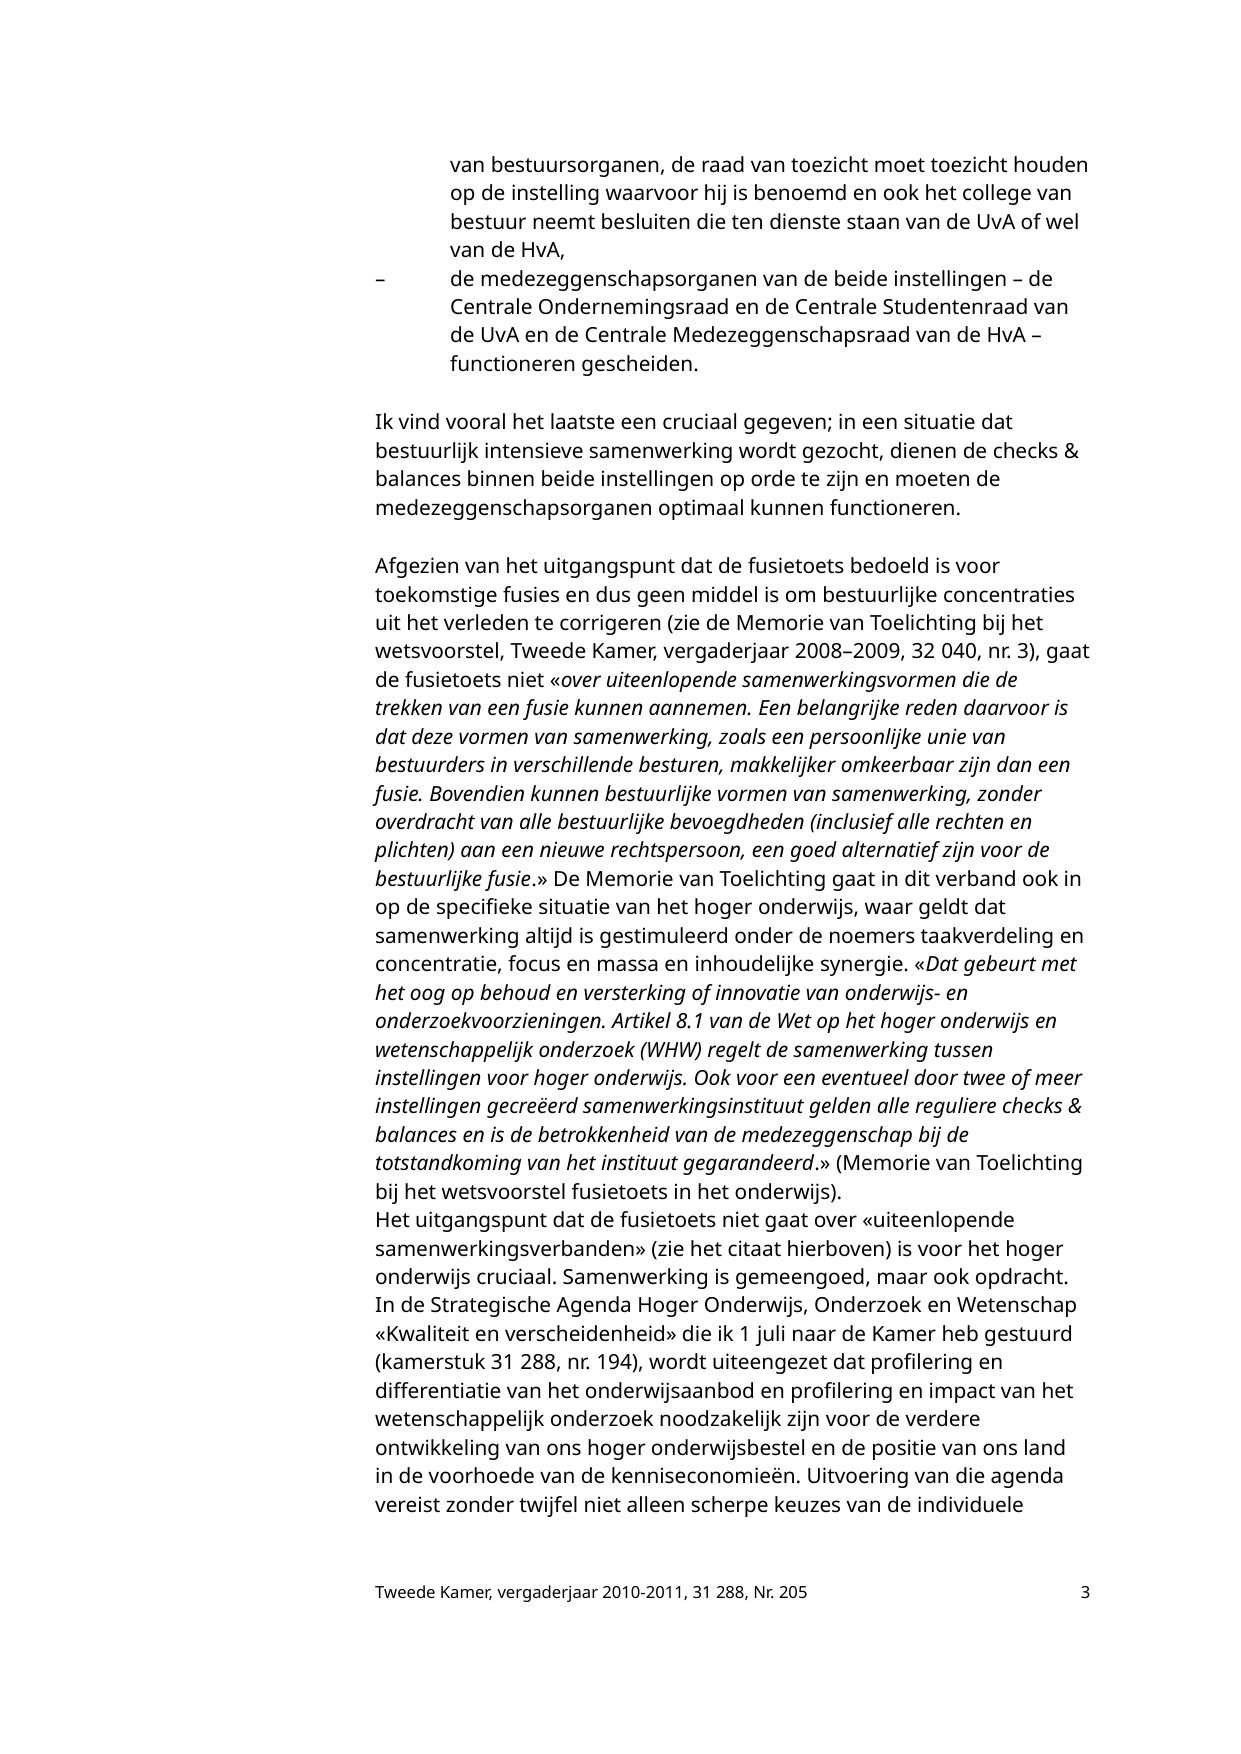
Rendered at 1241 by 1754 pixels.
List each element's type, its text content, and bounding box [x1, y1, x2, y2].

text Het uitgangspunt dat de fusietoets niet gaat over «uiteenlopende samenwerkingsverbanden» (zie het citaat hierboven) is voor het hoger onderwijs cruciaal. Samenwerking is gemeengoed, maar ook opdracht. In de Strategische Agenda Hoger Onderwijs, Onderzoek en Wetenschap «Kwaliteit en verscheidenheid» die ik 1 juli naar de Kamer heb gestuurd (kamerstuk 31 288, nr. 194), wordt uiteengezet dat profilering en differentiatie van het onderwijsaanbod en profilering en impact van het wetenschappelijk onderzoek noodzakelijk zijn voor de verdere ontwikkeling van ons hoger onderwijsbestel en de positie van ons land in de voorhoede van de kenniseconomieën. Uitvoering van die agenda vereist zonder twijfel niet alleen scherpe keuzes van de individuele [375, 1205, 1090, 1518]
text Ik vind vooral het laatste een cruciaal gegeven; in een situatie dat bestuurlijk intensieve samenwerking wordt gezocht, dienen de checks & balances binnen beide instellingen op orde te zijn en moeten de medezeggenschapsorganen optimaal kunnen functioneren. [375, 407, 1090, 521]
list van bestuursorganen, de raad van toezicht moet toezicht houden op de instelling waarvoor hij is benoemd en ook het college van bestuur neemt besluiten die ten dienste staan van de UvA of wel van de HvA, [375, 150, 1090, 264]
text Afgezien van het uitgangspunt dat de fusietoets bedoeld is voor toekomstige fusies en dus geen middel is om bestuurlijke concentraties uit het verleden te corrigeren (zie de Memorie van Toelichting bij het wetsvoorstel, Tweede Kamer, vergaderjaar 2008–2009, 32 040, nr. 3), gaat de fusietoets niet «over uiteenlopende samenwerkingsvormen die de trekken van een fusie kunnen aannemen. Een belangrijke reden daarvoor is dat deze vormen van samenwerking, zoals een persoonlijke unie van bestuurders in verschillende besturen, makkelijker omkeerbaar zijn dan een fusie. Bovendien kunnen bestuurlijke vormen van samenwerking, zonder overdracht van alle bestuurlijke bevoegdheden (inclusief alle rechten en plichten) aan een nieuwe rechtspersoon, een goed alternatief zijn voor de bestuurlijke fusie.» De Memorie van Toelichting gaat in dit verband ook in op de specifieke situatie van het hoger onderwijs, waar geldt dat samenwerking altijd is gestimuleerd onder de noemers taakverdeling en concentratie, focus en massa en inhoudelijke synergie. «Dat gebeurt met het oog op behoud en versterking of innovatie van onderwijs- en onderzoekvoorzieningen. Artikel 8.1 van de Wet op het hoger onderwijs en wetenschappelijk onderzoek (WHW) regelt de samenwerking tussen instellingen voor hoger onderwijs. Ook voor een eventueel door twee of meer instellingen gecreëerd samenwerkingsinstituut gelden alle reguliere checks & balances en is de betrokkenheid van de medezeggenschap bij de totstandkoming van het instituut gegarandeerd.» (Memorie van Toelichting bij het wetsvoorstel fusietoets in het onderwijs). [375, 551, 1090, 1205]
list de medezeggenschapsorganen van de beide instellingen – de Centrale Ondernemingsraad en de Centrale Studentenraad van de UvA en de Centrale Medezeggenschapsraad van de HvA – functioneren gescheiden. [375, 264, 1090, 377]
